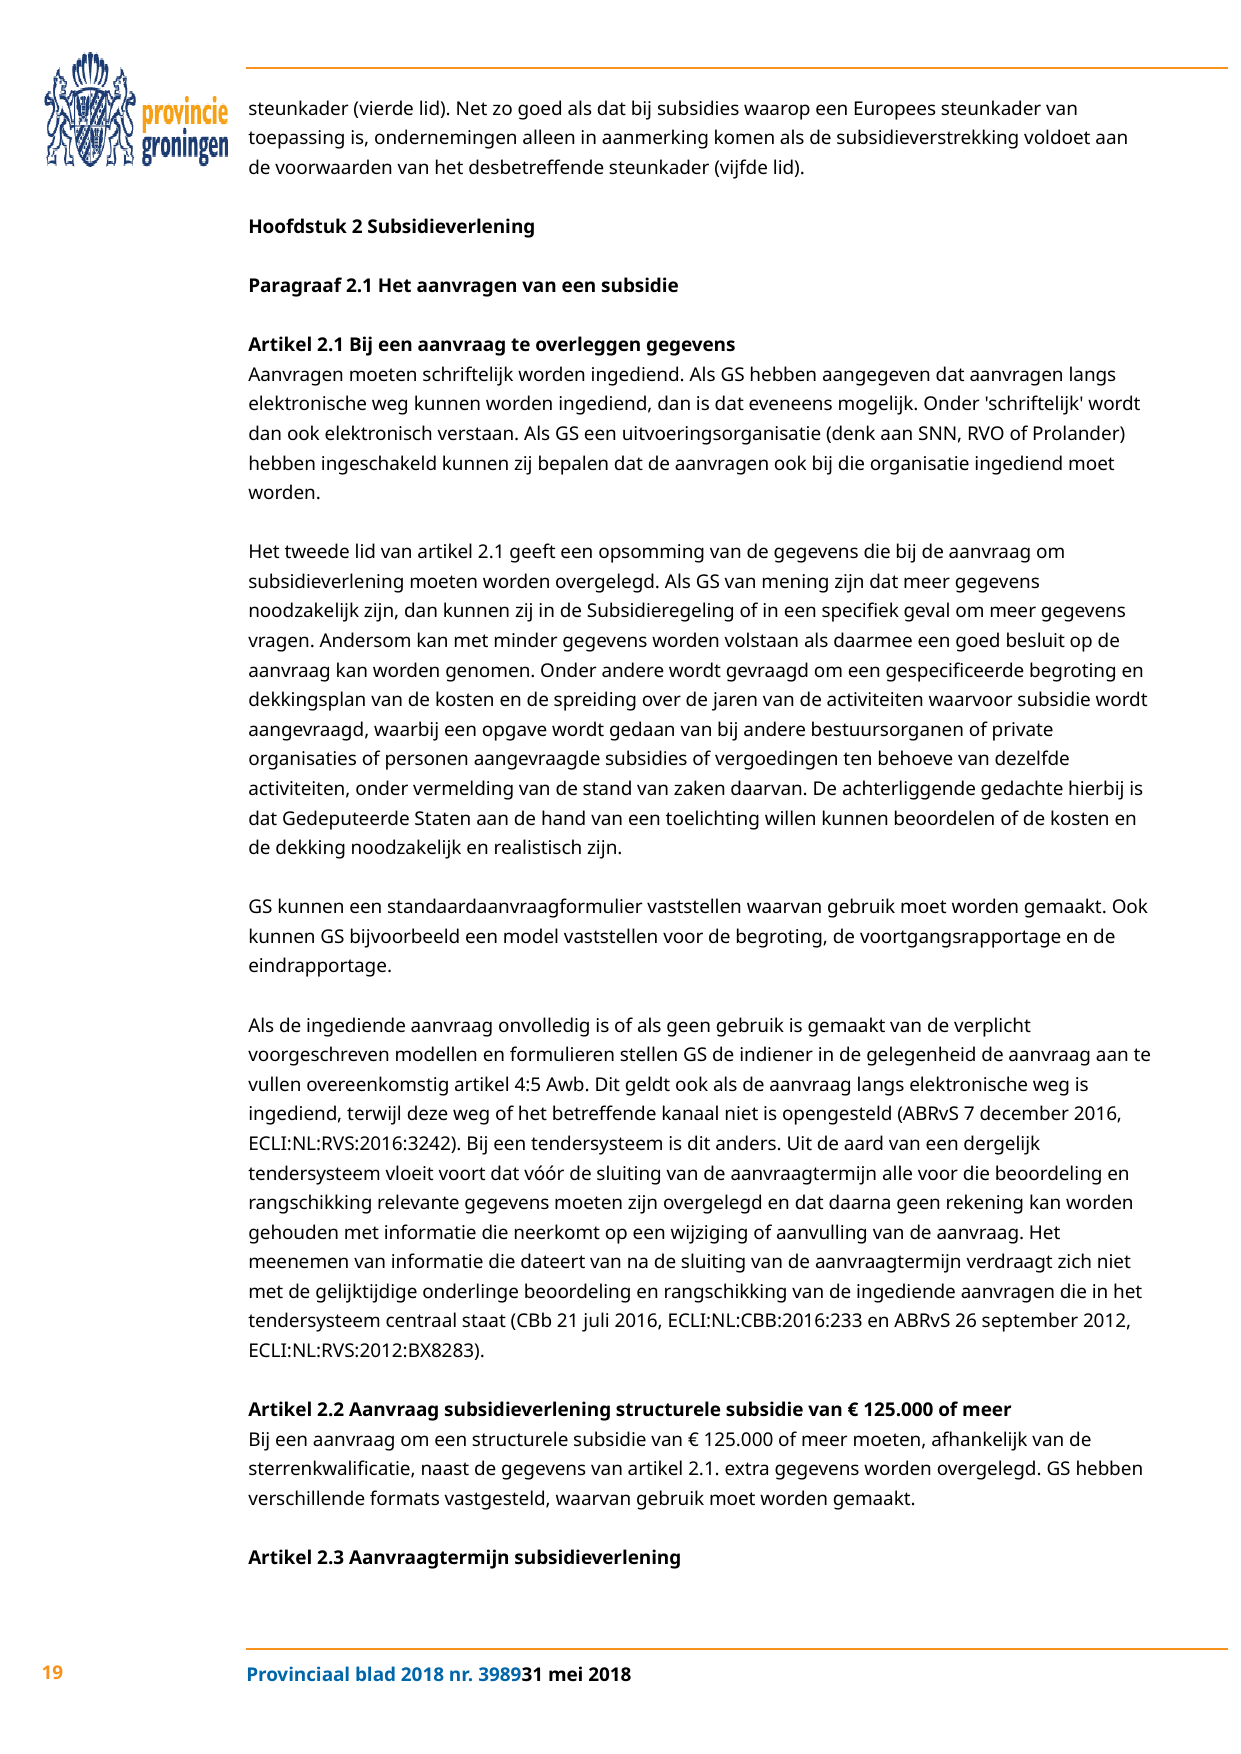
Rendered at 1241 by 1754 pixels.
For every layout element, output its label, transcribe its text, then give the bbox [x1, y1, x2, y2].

text Paragraaf 2.1 Het aanvragen van een subsidie [248, 272, 1152, 298]
text Bij een aanvraag om een structurele subsidie van € 125.000 of meer moeten, afhankelijk van de sterrenkwalificatie, naast de gegevens van artikel 2.1. extra gegevens worden overgelegd. GS hebben verschillende formats vastgesteld, waarvan gebruik moet worden gemaakt. [248, 1426, 1152, 1511]
text Artikel 2.1 Bij een aanvraag te overleggen gegevens [248, 331, 1152, 357]
text Hoofdstuk 2 Subsidieverlening [248, 213, 1152, 239]
text Het tweede lid van artikel 2.1 geeft een opsomming van de gegevens die bij de aanvraag om subsidieverlening moeten worden overgelegd. Als GS van mening zijn dat meer gegevens noodzakelijk zijn, dan kunnen zij in de Subsidieregeling of in een specifiek geval om meer gegevens vragen. Andersom kan met minder gegevens worden volstaan als daarmee een goed besluit op de aanvraag kan worden genomen. Onder andere wordt gevraagd om een gespecificeerde begroting en dekkingsplan van de kosten en de spreiding over de jaren van de activiteiten waarvoor subsidie wordt aangevraagd, waarbij een opgave wordt gedaan van bij andere bestuursorganen of private organisaties of personen aangevraagde subsidies of vergoedingen ten behoeve van dezelfde activiteiten, onder vermelding van de stand van zaken daarvan. De achterliggende gedachte hierbij is dat Gedeputeerde Staten aan de hand van een toelichting willen kunnen beoordelen of de kosten en de dekking noodzakelijk en realistisch zijn. [248, 538, 1152, 860]
text Als de ingediende aanvraag onvolledig is of als geen gebruik is gemaakt van de verplicht voorgeschreven modellen en formulieren stellen GS de indiener in de gelegenheid de aanvraag aan te vullen overeenkomstig artikel 4:5 Awb. Dit geldt ook als de aanvraag langs elektronische weg is ingediend, terwijl deze weg of het betreffende kanaal niet is opengesteld (ABRvS 7 december 2016, ECLI:NL:RVS:2016:3242). Bij een tendersysteem is dit anders. Uit de aard van een dergelijk tendersysteem vloeit voort dat vóór de sluiting van de aanvraagtermijn alle voor die beoordeling en rangschikking relevante gegevens moeten zijn overgelegd en dat daarna geen rekening kan worden gehouden met informatie die neerkomt op een wijziging of aanvulling van de aanvraag. Het meenemen van informatie die dateert van na de sluiting van de aanvraagtermijn verdraagt zich niet met de gelijktijdige onderlinge beoordeling en rangschikking van de ingediende aanvragen die in het tendersysteem centraal staat (CBb 21 juli 2016, ECLI:NL:CBB:2016:233 en ABRvS 26 september 2012, ECLI:NL:RVS:2012:BX8283). [248, 1012, 1152, 1363]
text Aanvragen moeten schriftelijk worden ingediend. Als GS hebben aangegeven dat aanvragen langs elektronische weg kunnen worden ingediend, dan is dat eveneens mogelijk. Onder 'schriftelijk' wordt dan ook elektronisch verstaan. Als GS een uitvoeringsorganisatie (denk aan SNN, RVO of Prolander) hebben ingeschakeld kunnen zij bepalen dat de aanvragen ook bij die organisatie ingediend moet worden. [248, 361, 1152, 505]
text GS kunnen een standaardaanvraagformulier vaststellen waarvan gebruik moet worden gemaakt. Ook kunnen GS bijvoorbeeld een model vaststellen voor de begroting, de voortgangsrapportage en de eindrapportage. [248, 893, 1152, 978]
text Artikel 2.3 Aanvraagtermijn subsidieverlening [248, 1544, 1152, 1570]
picture [41, 47, 231, 172]
text Artikel 2.2 Aanvraag subsidieverlening structurele subsidie van € 125.000 of meer [248, 1396, 1152, 1422]
text steunkader (vierde lid). Net zo goed als dat bij subsidies waarop een Europees steunkader van toepassing is, ondernemingen alleen in aanmerking komen als de subsidieverstrekking voldoet aan de voorwaarden van het desbetreffende steunkader (vijfde lid). [248, 95, 1152, 180]
